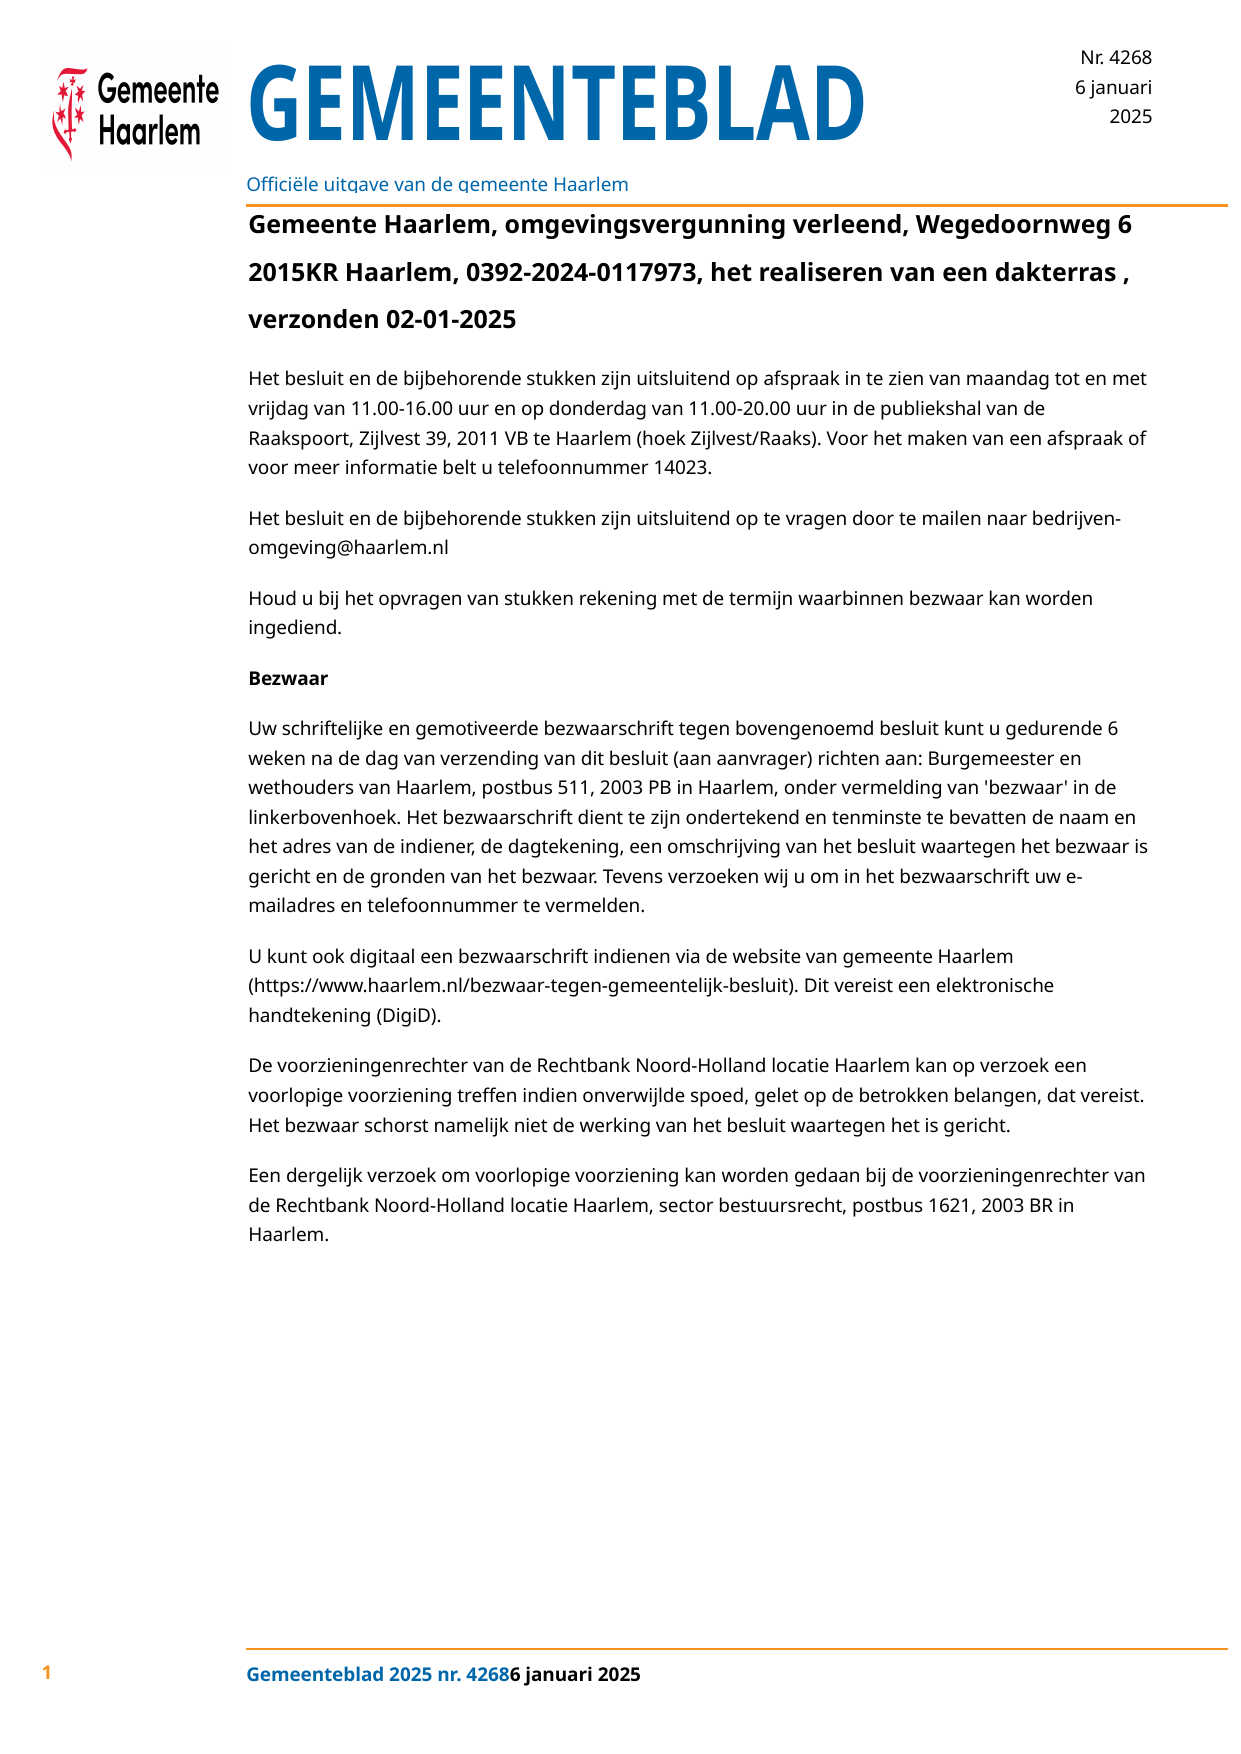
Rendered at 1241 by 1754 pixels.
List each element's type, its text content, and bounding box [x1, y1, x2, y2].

text U kunt ook digitaal een bezwaarschrift indienen via de website van gemeente Haarlem (https://www.haarlem.nl/bezwaar-tegen-gemeentelijk-besluit). Dit vereist een elektronische handtekening (DigiD). [248, 943, 1152, 1028]
text Gemeente Haarlem, omgevingsvergunning verleend, Wegedoornweg 6 2015KR Haarlem, 0392-2024-0117973, het realiseren van een dakterras , verzonden 02-01-2025 [248, 207, 1152, 336]
text Uw schriftelijke en gemotiveerde bezwaarschrift tegen bovengenoemd besluit kunt u gedurende 6 weken na de dag van verzending van dit besluit (aan aanvrager) richten aan: Burgemeester en wethouders van Haarlem, postbus 511, 2003 PB in Haarlem, onder vermelding van 'bezwaar' in de linkerbovenhoek. Het bezwaarschrift dient te zijn ondertekend en tenminste te bevatten de naam en het adres van de indiener, de dagtekening, een omschrijving van het besluit waartegen het bezwaar is gericht en de gronden van het bezwaar. Tevens verzoeken wij u om in het bezwaarschrift uw e-mailadres en telefoonnummer te vermelden. [248, 715, 1152, 918]
picture [41, 47, 231, 172]
text Houd u bij het opvragen van stukken rekening met de termijn waarbinnen bezwaar kan worden ingediend. [248, 585, 1152, 640]
text De voorzieningenrechter van de Rechtbank Noord-Holland locatie Haarlem kan op verzoek een voorlopige voorziening treffen indien onverwijlde spoed, gelet op de betrokken belangen, dat vereist. Het bezwaar schorst namelijk niet de werking van het besluit waartegen het is gericht. [248, 1053, 1152, 1137]
text Het besluit en de bijbehorende stukken zijn uitsluitend op te vragen door te mailen naar bedrijven-omgeving@haarlem.nl [248, 505, 1152, 560]
text Bezwaar [248, 665, 1152, 690]
text Een dergelijk verzoek om voorlopige voorziening kan worden gedaan bij de voorzieningenrechter van de Rechtbank Noord-Holland locatie Haarlem, sector bestuursrecht, postbus 1621, 2003 BR in Haarlem. [248, 1162, 1152, 1247]
text Het besluit en de bijbehorende stukken zijn uitsluitend op afspraak in te zien van maandag tot en met vrijdag van 11.00-16.00 uur en op donderdag van 11.00-20.00 uur in de publiekshal van de Raakspoort, Zijlvest 39, 2011 VB te Haarlem (hoek Zijlvest/Raaks). Voor het maken van een afspraak of voor meer informatie belt u telefoonnummer 14023. [248, 366, 1152, 480]
